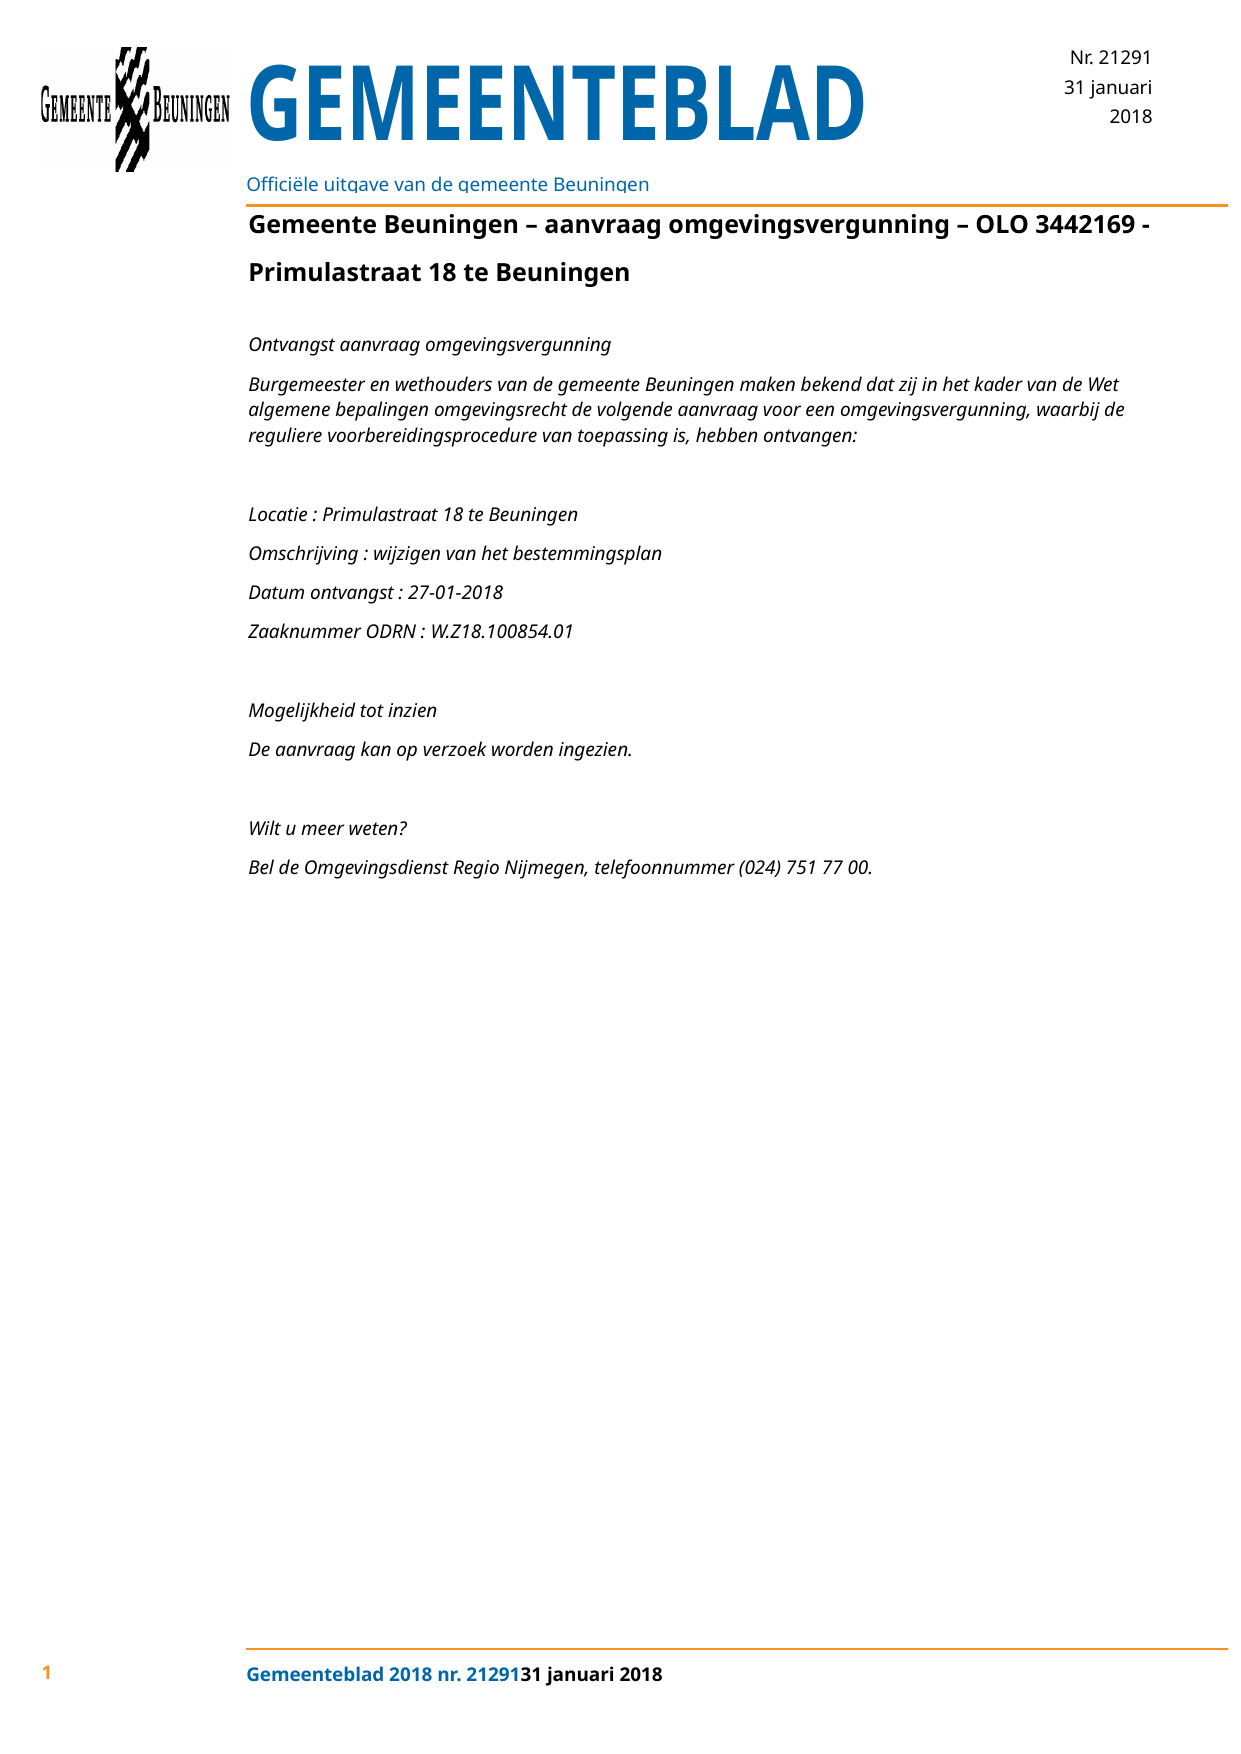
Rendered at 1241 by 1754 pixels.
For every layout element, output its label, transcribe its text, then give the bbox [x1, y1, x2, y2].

text Burgemeester en wethouders van de gemeente Beuningen maken bekend dat zij in het kader van de Wet algemene bepalingen omgevingsrecht de volgende aanvraag voor een omgevingsvergunning, waarbij de reguliere voorbereidingsprocedure van toepassing is, hebben ontvangen: [248, 371, 1152, 448]
text Omschrijving : wijzigen van het bestemmingsplan [248, 540, 1152, 566]
text Ontvangst aanvraag omgevingsvergunning [248, 331, 1152, 357]
picture [41, 47, 231, 172]
text Mogelijkheid tot inzien [248, 697, 1152, 723]
text Gemeente Beuningen – aanvraag omgevingsvergunning – OLO 3442169 - Primulastraat 18 te Beuningen [248, 207, 1152, 288]
text Datum ontvangst : 27-01-2018 [248, 579, 1152, 605]
text Zaaknummer ODRN : W.Z18.100854.01 [248, 618, 1152, 644]
text Locatie : Primulastraat 18 te Beuningen [248, 501, 1152, 526]
text Bel de Omgevingsdienst Regio Nijmegen, telefoonnummer (024) 751 77 00. [248, 854, 1152, 880]
text De aanvraag kan op verzoek worden ingezien. [248, 736, 1152, 762]
text Wilt u meer weten? [248, 815, 1152, 841]
